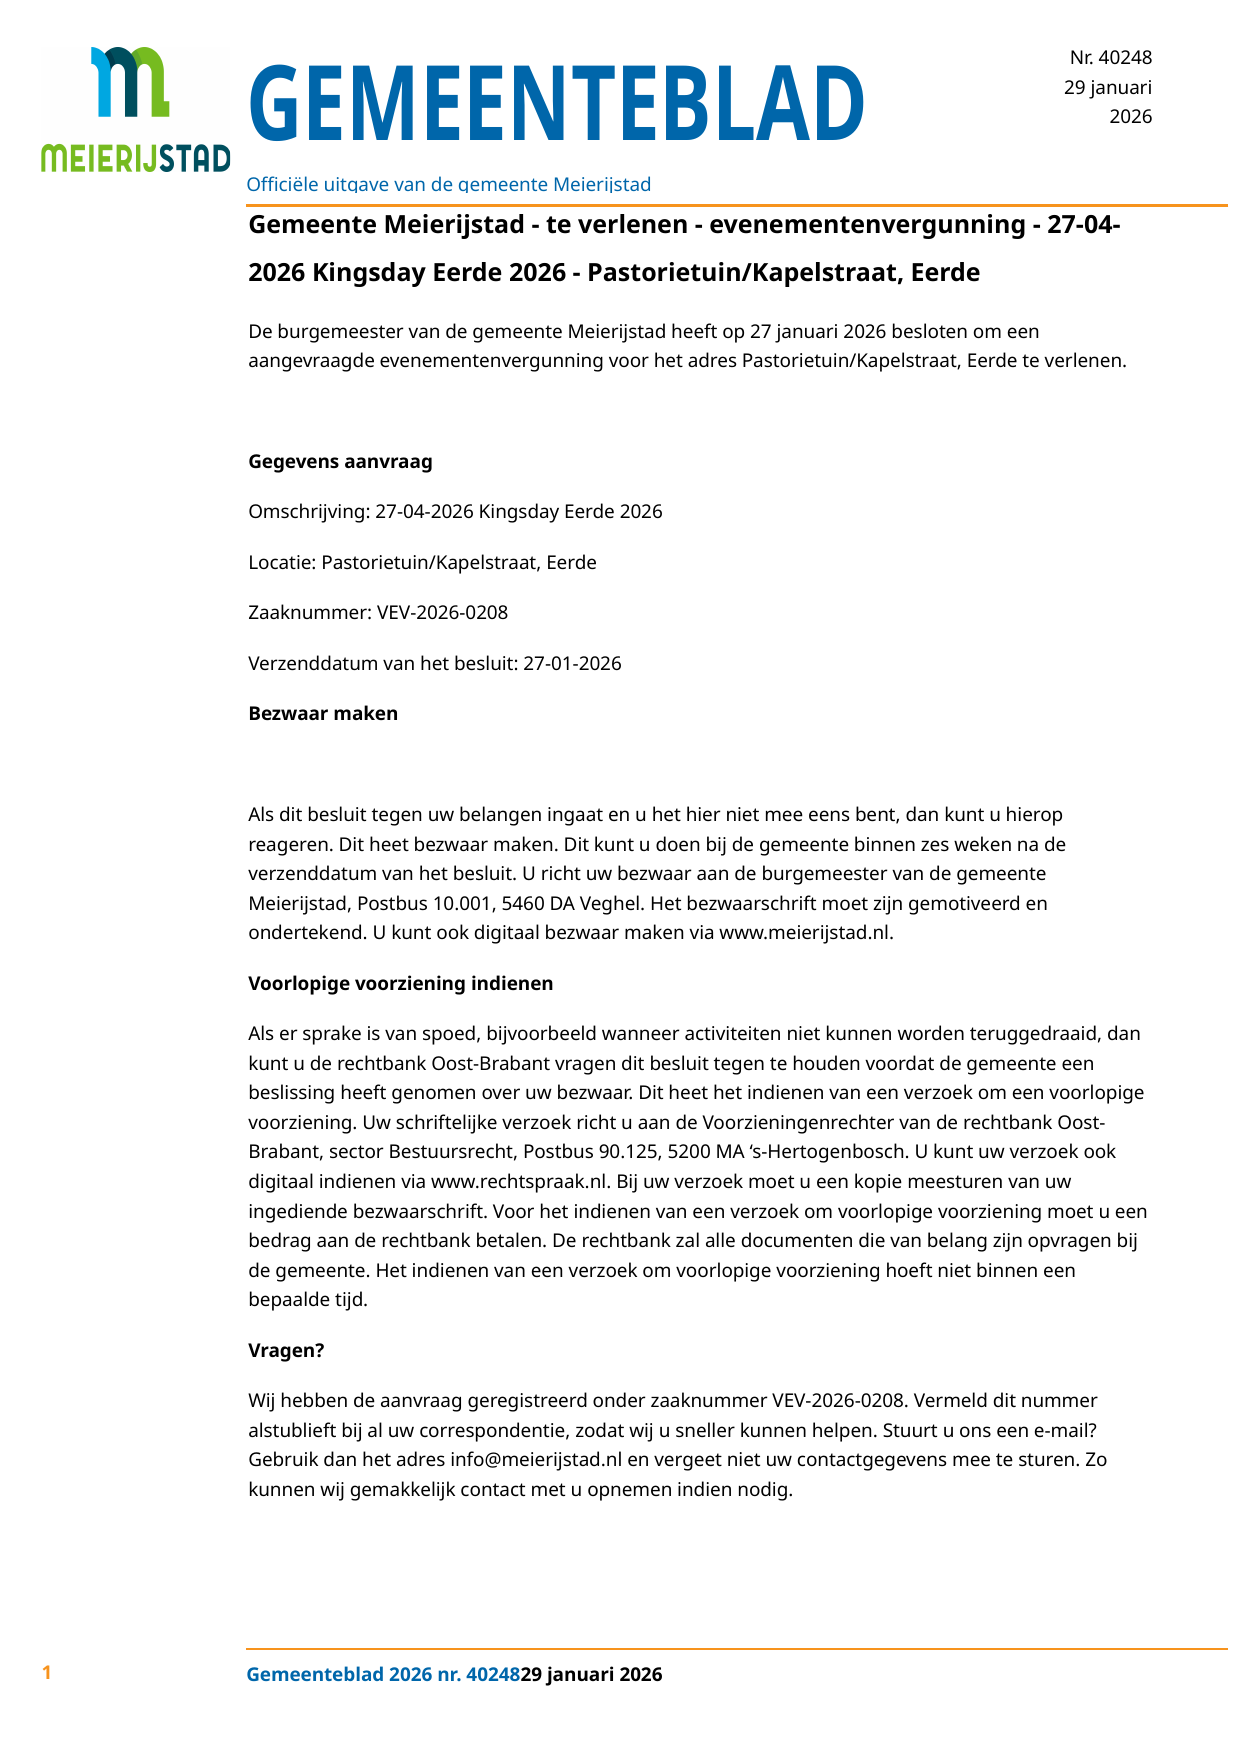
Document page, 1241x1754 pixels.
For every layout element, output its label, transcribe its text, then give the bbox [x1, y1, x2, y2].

text Omschrijving: 27-04-2026 Kingsday Eerde 2026 [248, 499, 1152, 524]
text Bezwaar maken [248, 700, 1152, 726]
text De burgemeester van de gemeente Meierijstad heeft op 27 januari 2026 besloten om een aangevraagde evenementenvergunning voor het adres Pastorietuin/Kapelstraat, Eerde te verlenen. [248, 318, 1152, 373]
text Als dit besluit tegen uw belangen ingaat en u het hier niet mee eens bent, dan kunt u hierop reageren. Dit heet bezwaar maken. Dit kunt u doen bij de gemeente binnen zes weken na de verzenddatum van het besluit. U richt uw bezwaar aan de burgemeester van de gemeente Meierijstad, Postbus 10.001, 5460 DA Veghel. Het bezwaarschrift moet zijn gemotiveerd en ondertekend. U kunt ook digitaal bezwaar maken via www.meierijstad.nl. [248, 801, 1152, 945]
text Gemeente Meierijstad - te verlenen - evenementenvergunning - 27-04-2026 Kingsday Eerde 2026 - Pastorietuin/Kapelstraat, Eerde [248, 207, 1152, 288]
text Voorlopige voorziening indienen [248, 970, 1152, 996]
text Vragen? [248, 1337, 1152, 1363]
text Gegevens aanvraag [248, 448, 1152, 474]
text Wij hebben de aanvraag geregistreerd onder zaaknummer VEV-2026-0208. Vermeld dit nummer alstublieft bij al uw correspondentie, zodat wij u sneller kunnen helpen. Stuurt u ons een e-mail? Gebruik dan het adres info@meierijstad.nl en vergeet niet uw contactgegevens mee te sturen. Zo kunnen wij gemakkelijk contact met u opnemen indien nodig. [248, 1387, 1152, 1502]
text Verzenddatum van het besluit: 27-01-2026 [248, 650, 1152, 676]
text Zaaknummer: VEV-2026-0208 [248, 599, 1152, 625]
picture [41, 47, 231, 172]
text Locatie: Pastorietuin/Kapelstraat, Eerde [248, 549, 1152, 575]
text Als er sprake is van spoed, bijvoorbeeld wanneer activiteiten niet kunnen worden teruggedraaid, dan kunt u de rechtbank Oost-Brabant vragen dit besluit tegen te houden voordat de gemeente een beslissing heeft genomen over uw bezwaar. Dit heet het indienen van een verzoek om een voorlopige voorziening. Uw schriftelijke verzoek richt u aan de Voorzieningenrechter van de rechtbank Oost-Brabant, sector Bestuursrecht, Postbus 90.125, 5200 MA ‘s-Hertogenbosch. U kunt uw verzoek ook digitaal indienen via www.rechtspraak.nl. Bij uw verzoek moet u een kopie meesturen van uw ingediende bezwaarschrift. Voor het indienen van een verzoek om voorlopige voorziening moet u een bedrag aan de rechtbank betalen. De rechtbank zal alle documenten die van belang zijn opvragen bij de gemeente. Het indienen van een verzoek om voorlopige voorziening hoeft niet binnen een bepaalde tijd. [248, 1020, 1152, 1312]
